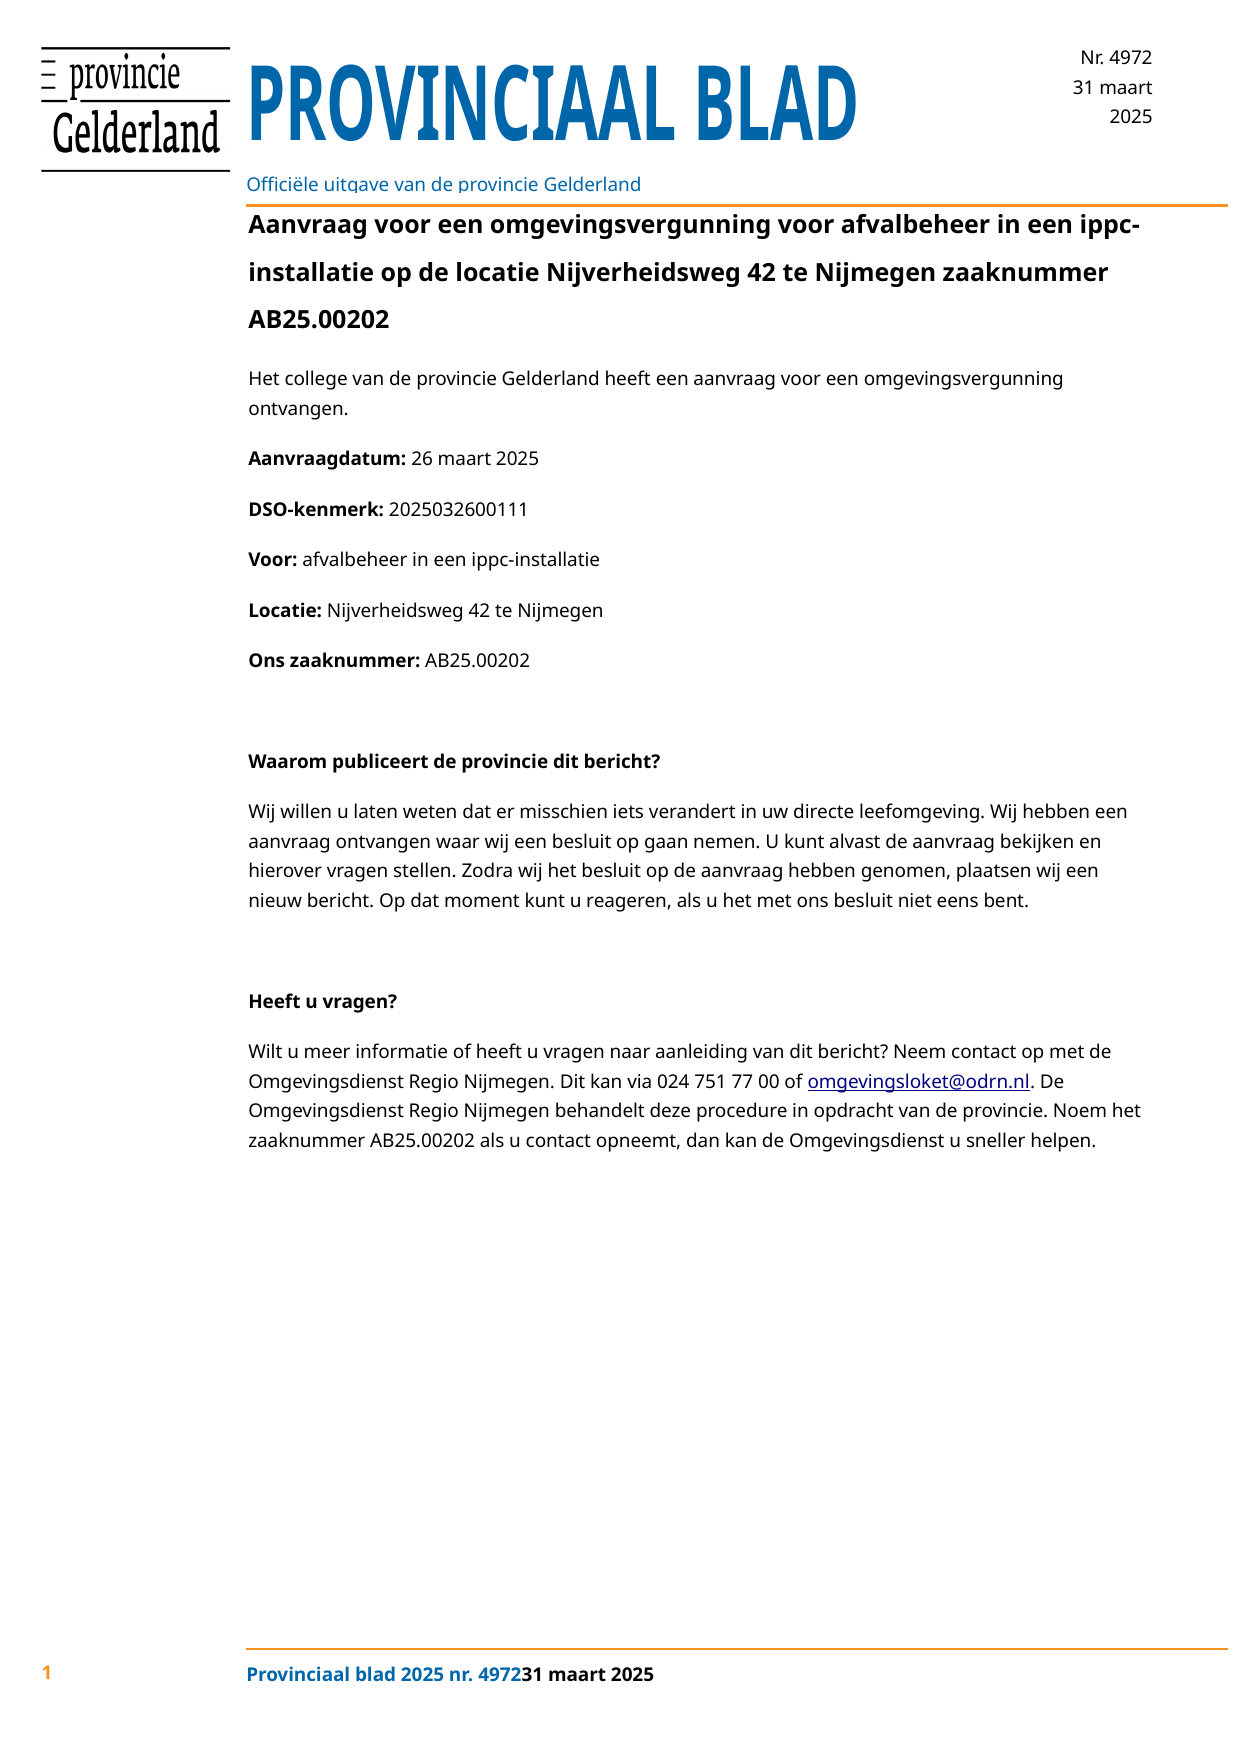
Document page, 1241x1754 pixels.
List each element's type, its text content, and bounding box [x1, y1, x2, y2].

text Heeft u vragen? [248, 988, 1152, 1014]
text Voor: afvalbeheer in een ippc-installatie [248, 546, 1152, 572]
text Aanvraagdatum: 26 maart 2025 [248, 446, 1152, 471]
text Aanvraag voor een omgevingsvergunning voor afvalbeheer in een ippc-installatie op de locatie Nijverheidsweg 42 te Nijmegen zaaknummer AB25.00202 [248, 207, 1152, 336]
text Wilt u meer informatie of heeft u vragen naar aanleiding van dit bericht? Neem contact op met de Omgevingsdienst Regio Nijmegen. Dit kan via 024 751 77 00 of omgevingsloket@odrn.nl. De Omgevingsdienst Regio Nijmegen behandelt deze procedure in opdracht van de provincie. Noem het zaaknummer AB25.00202 als u contact opneemt, dan kan de Omgevingsdienst u sneller helpen. [248, 1038, 1152, 1153]
picture [41, 47, 231, 172]
text Ons zaaknummer: AB25.00202 [248, 647, 1152, 673]
text Waarom publiceert de provincie dit bericht? [248, 748, 1152, 774]
text Wij willen u laten weten dat er misschien iets verandert in uw directe leefomgeving. Wij hebben een aanvraag ontvangen waar wij een besluit op gaan nemen. U kunt alvast de aanvraag bekijken en hierover vragen stellen. Zodra wij het besluit op de aanvraag hebben genomen, plaatsen wij een nieuw bericht. Op dat moment kunt u reageren, als u het met ons besluit niet eens bent. [248, 798, 1152, 913]
text DSO-kenmerk: 2025032600111 [248, 496, 1152, 522]
text Locatie: Nijverheidsweg 42 te Nijmegen [248, 597, 1152, 622]
text Het college van de provincie Gelderland heeft een aanvraag voor een omgevingsvergunning ontvangen. [248, 366, 1152, 421]
